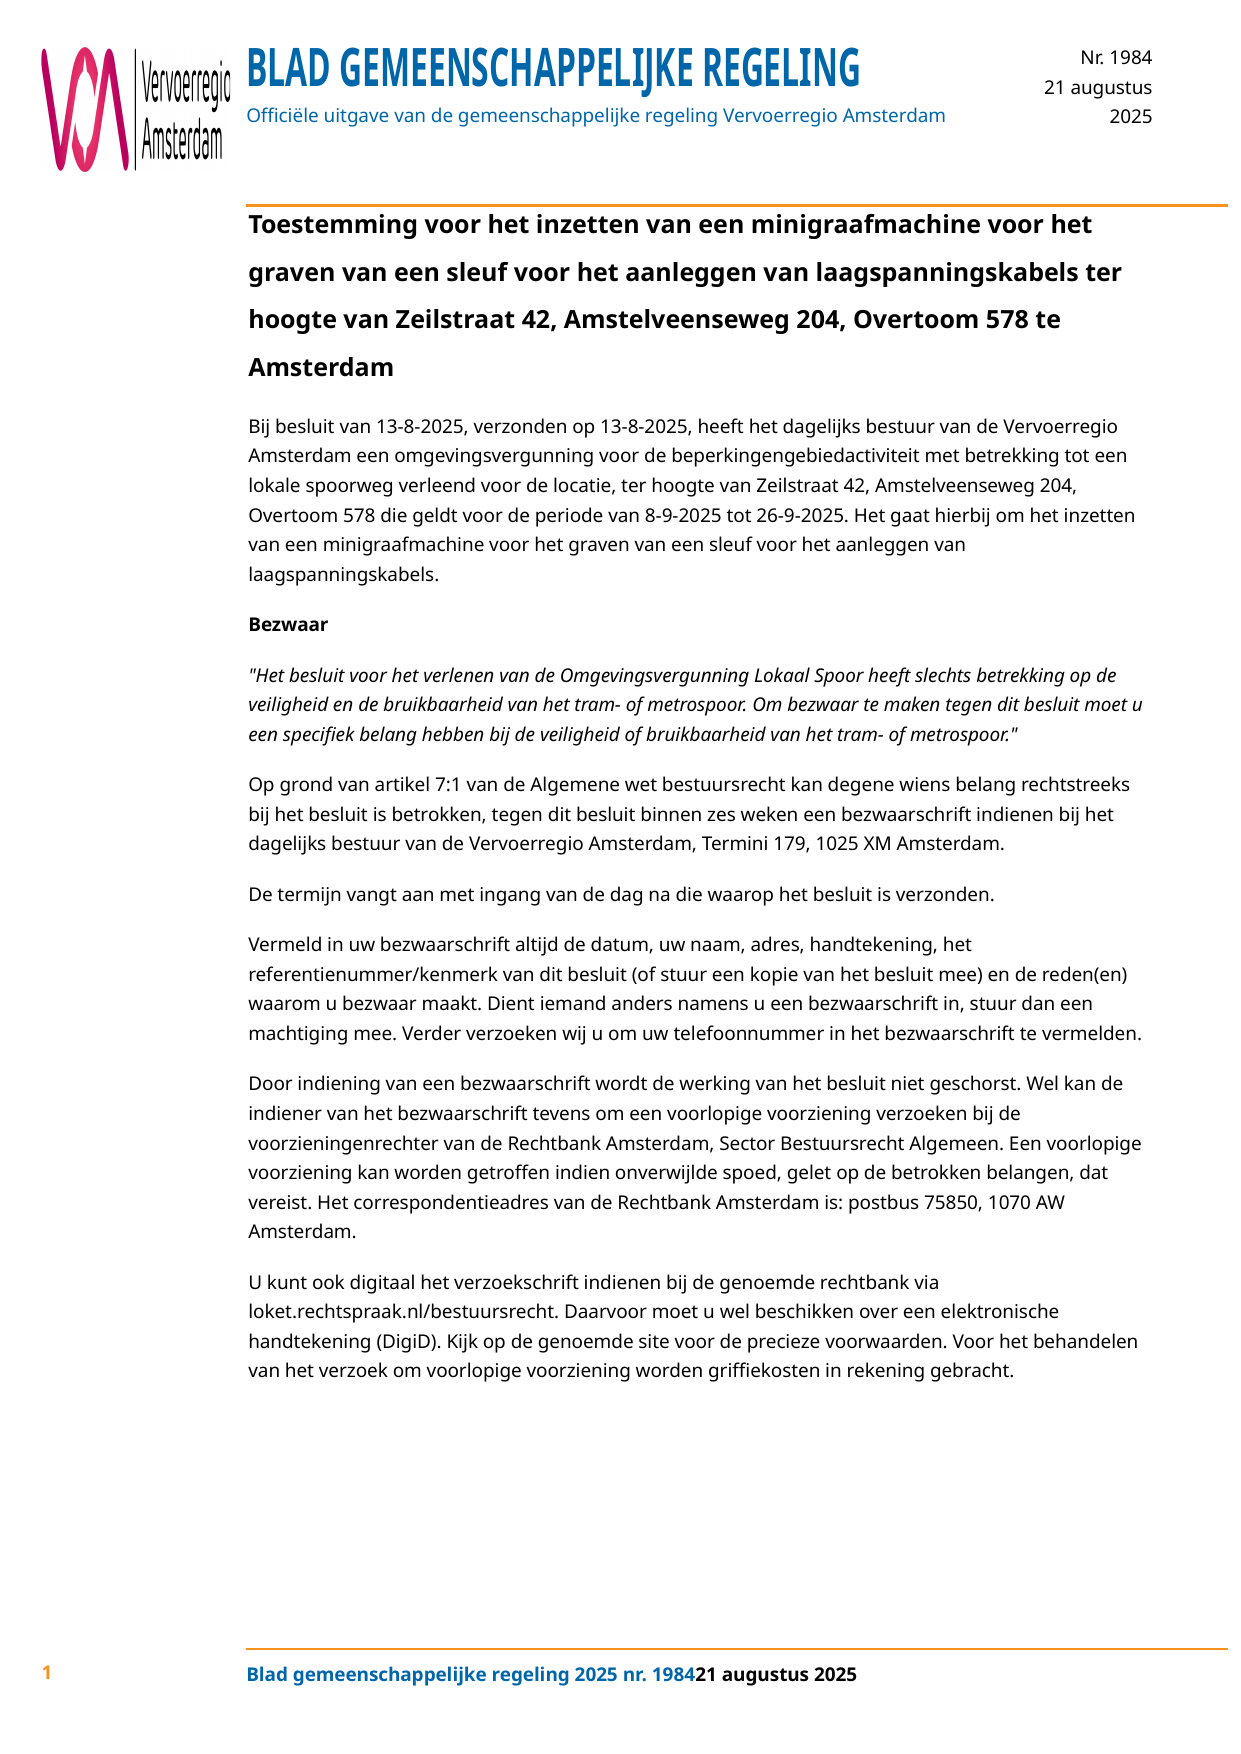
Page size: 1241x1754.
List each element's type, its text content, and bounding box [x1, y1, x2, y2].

text Op grond van artikel 7:1 van de Algemene wet bestuursrecht kan degene wiens belang rechtstreeks bij het besluit is betrokken, tegen dit besluit binnen zes weken een bezwaarschrift indienen bij het dagelijks bestuur van de Vervoerregio Amsterdam, Termini 179, 1025 XM Amsterdam. [248, 771, 1152, 856]
picture [41, 47, 231, 172]
text "Het besluit voor het verlenen van de Omgevingsvergunning Lokaal Spoor heeft slechts betrekking op de veiligheid en de bruikbaarheid van het tram- of metrospoor. Om bezwaar te maken tegen dit besluit moet u een specifiek belang hebben bij de veiligheid of bruikbaarheid van het tram- of metrospoor." [248, 662, 1152, 747]
text Bezwaar [248, 611, 1152, 637]
text Door indiening van een bezwaarschrift wordt de werking van het besluit niet geschorst. Wel kan de indiener van het bezwaarschrift tevens om een voorlopige voorziening verzoeken bij de voorzieningenrechter van de Rechtbank Amsterdam, Sector Bestuursrecht Algemeen. Een voorlopige voorziening kan worden getroffen indien onverwijlde spoed, gelet op de betrokken belangen, dat vereist. Het correspondentieadres van de Rechtbank Amsterdam is: postbus 75850, 1070 AW Amsterdam. [248, 1071, 1152, 1244]
text Toestemming voor het inzetten van een minigraafmachine voor het graven van een sleuf voor het aanleggen van laagspanningskabels ter hoogte van Zeilstraat 42, Amstelveenseweg 204, Overtoom 578 te Amsterdam [248, 207, 1152, 384]
text Bij besluit van 13-8-2025, verzonden op 13-8-2025, heeft het dagelijks bestuur van de Vervoerregio Amsterdam een omgevingsvergunning voor de beperkingengebiedactiviteit met betrekking tot een lokale spoorweg verleend voor de locatie, ter hoogte van Zeilstraat 42, Amstelveenseweg 204, Overtoom 578 die geldt voor de periode van 8-9-2025 tot 26-9-2025. Het gaat hierbij om het inzetten van een minigraafmachine voor het graven van een sleuf voor het aanleggen van laagspanningskabels. [248, 413, 1152, 587]
text Vermeld in uw bezwaarschrift altijd de datum, uw naam, adres, handtekening, het referentienummer/kenmerk van dit besluit (of stuur een kopie van het besluit mee) en de reden(en) waarom u bezwaar maakt. Dient iemand anders namens u een bezwaarschrift in, stuur dan een machtiging mee. Verder verzoeken wij u om uw telefoonnummer in het bezwaarschrift te vermelden. [248, 931, 1152, 1046]
text U kunt ook digitaal het verzoekschrift indienen bij de genoemde rechtbank via loket.rechtspraak.nl/bestuursrecht. Daarvoor moet u wel beschikken over een elektronische handtekening (DigiD). Kijk op de genoemde site voor de precieze voorwaarden. Voor het behandelen van het verzoek om voorlopige voorziening worden griffiekosten in rekening gebracht. [248, 1269, 1152, 1383]
text De termijn vangt aan met ingang van de dag na die waarop het besluit is verzonden. [248, 881, 1152, 907]
